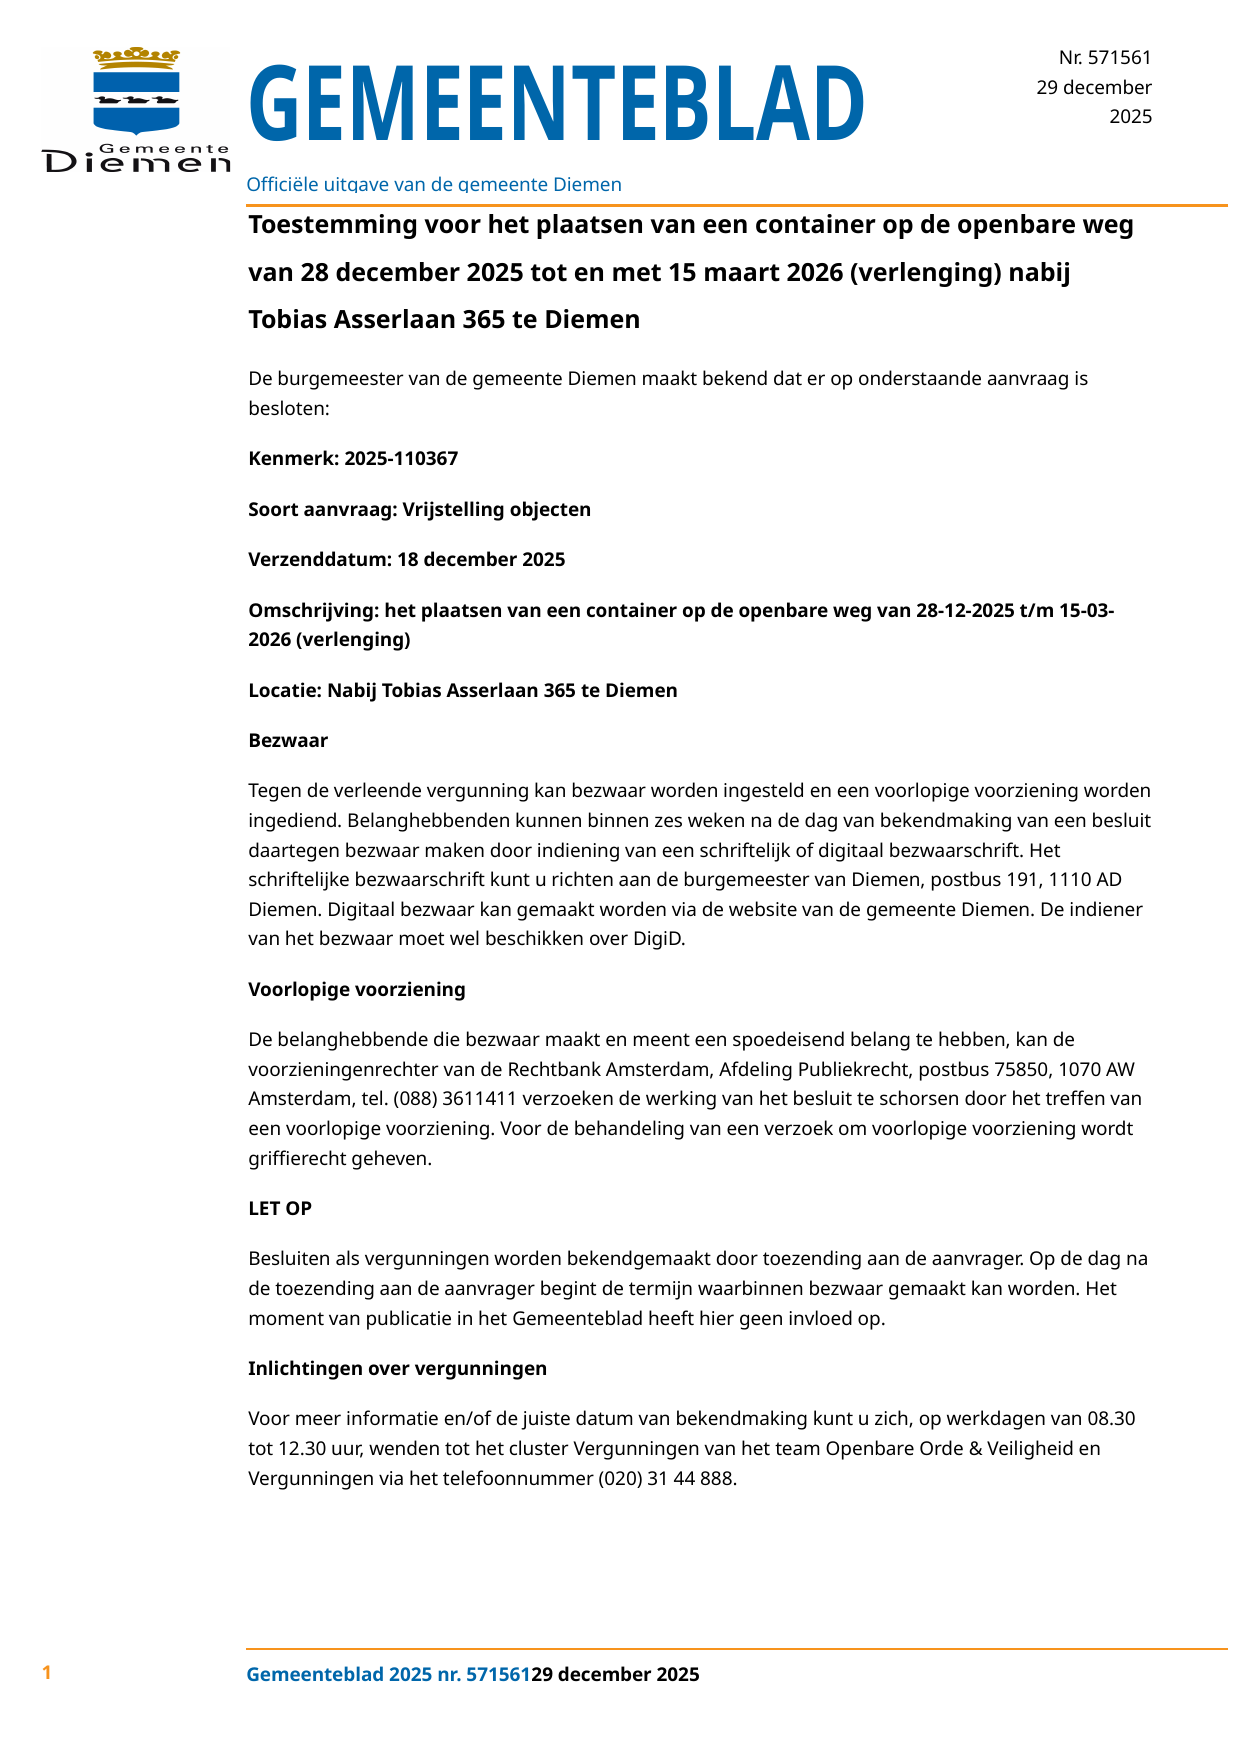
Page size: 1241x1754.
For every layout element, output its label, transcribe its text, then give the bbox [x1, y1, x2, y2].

text Locatie: Nabij Tobias Asserlaan 365 te Diemen [248, 677, 1152, 702]
text Voorlopige voorziening [248, 976, 1152, 1002]
text Inlichtingen over vergunningen [248, 1355, 1152, 1381]
text LET OP [248, 1195, 1152, 1221]
text Verzenddatum: 18 december 2025 [248, 546, 1152, 572]
text Voor meer informatie en/of de juiste datum van bekendmaking kunt u zich, op werkdagen van 08.30 tot 12.30 uur, wenden tot het cluster Vergunningen van het team Openbare Orde & Veiligheid en Vergunningen via het telefoonnummer (020) 31 44 888. [248, 1406, 1152, 1490]
text Omschrijving: het plaatsen van een container op de openbare weg van 28-12-2025 t/m 15-03-2026 (verlenging) [248, 597, 1152, 652]
picture [41, 47, 231, 172]
text De burgemeester van de gemeente Diemen maakt bekend dat er op onderstaande aanvraag is besloten: [248, 366, 1152, 421]
text De belanghebbende die bezwaar maakt en meent een spoedeisend belang te hebben, kan de voorzieningenrechter van de Rechtbank Amsterdam, Afdeling Publiekrecht, postbus 75850, 1070 AW Amsterdam, tel. (088) 3611411 verzoeken de werking van het besluit te schorsen door het treffen van een voorlopige voorziening. Voor de behandeling van een verzoek om voorlopige voorziening wordt griffierecht geheven. [248, 1026, 1152, 1170]
text Toestemming voor het plaatsen van een container op de openbare weg van 28 december 2025 tot en met 15 maart 2026 (verlenging) nabij Tobias Asserlaan 365 te Diemen [248, 207, 1152, 336]
text Besluiten als vergunningen worden bekendgemaakt door toezending aan de aanvrager. Op de dag na de toezending aan de aanvrager begint de termijn waarbinnen bezwaar gemaakt kan worden. Het moment van publicatie in het Gemeenteblad heeft hier geen invloed op. [248, 1246, 1152, 1330]
text Tegen de verleende vergunning kan bezwaar worden ingesteld en een voorlopige voorziening worden ingediend. Belanghebbenden kunnen binnen zes weken na de dag van bekendmaking van een besluit daartegen bezwaar maken door indiening van een schriftelijk of digitaal bezwaarschrift. Het schriftelijke bezwaarschrift kunt u richten aan de burgemeester van Diemen, postbus 191, 1110 AD Diemen. Digitaal bezwaar kan gemaakt worden via de website van de gemeente Diemen. De indiener van het bezwaar moet wel beschikken over DigiD. [248, 778, 1152, 951]
text Bezwaar [248, 727, 1152, 753]
text Soort aanvraag: Vrijstelling objecten [248, 496, 1152, 522]
text Kenmerk: 2025-110367 [248, 446, 1152, 471]
